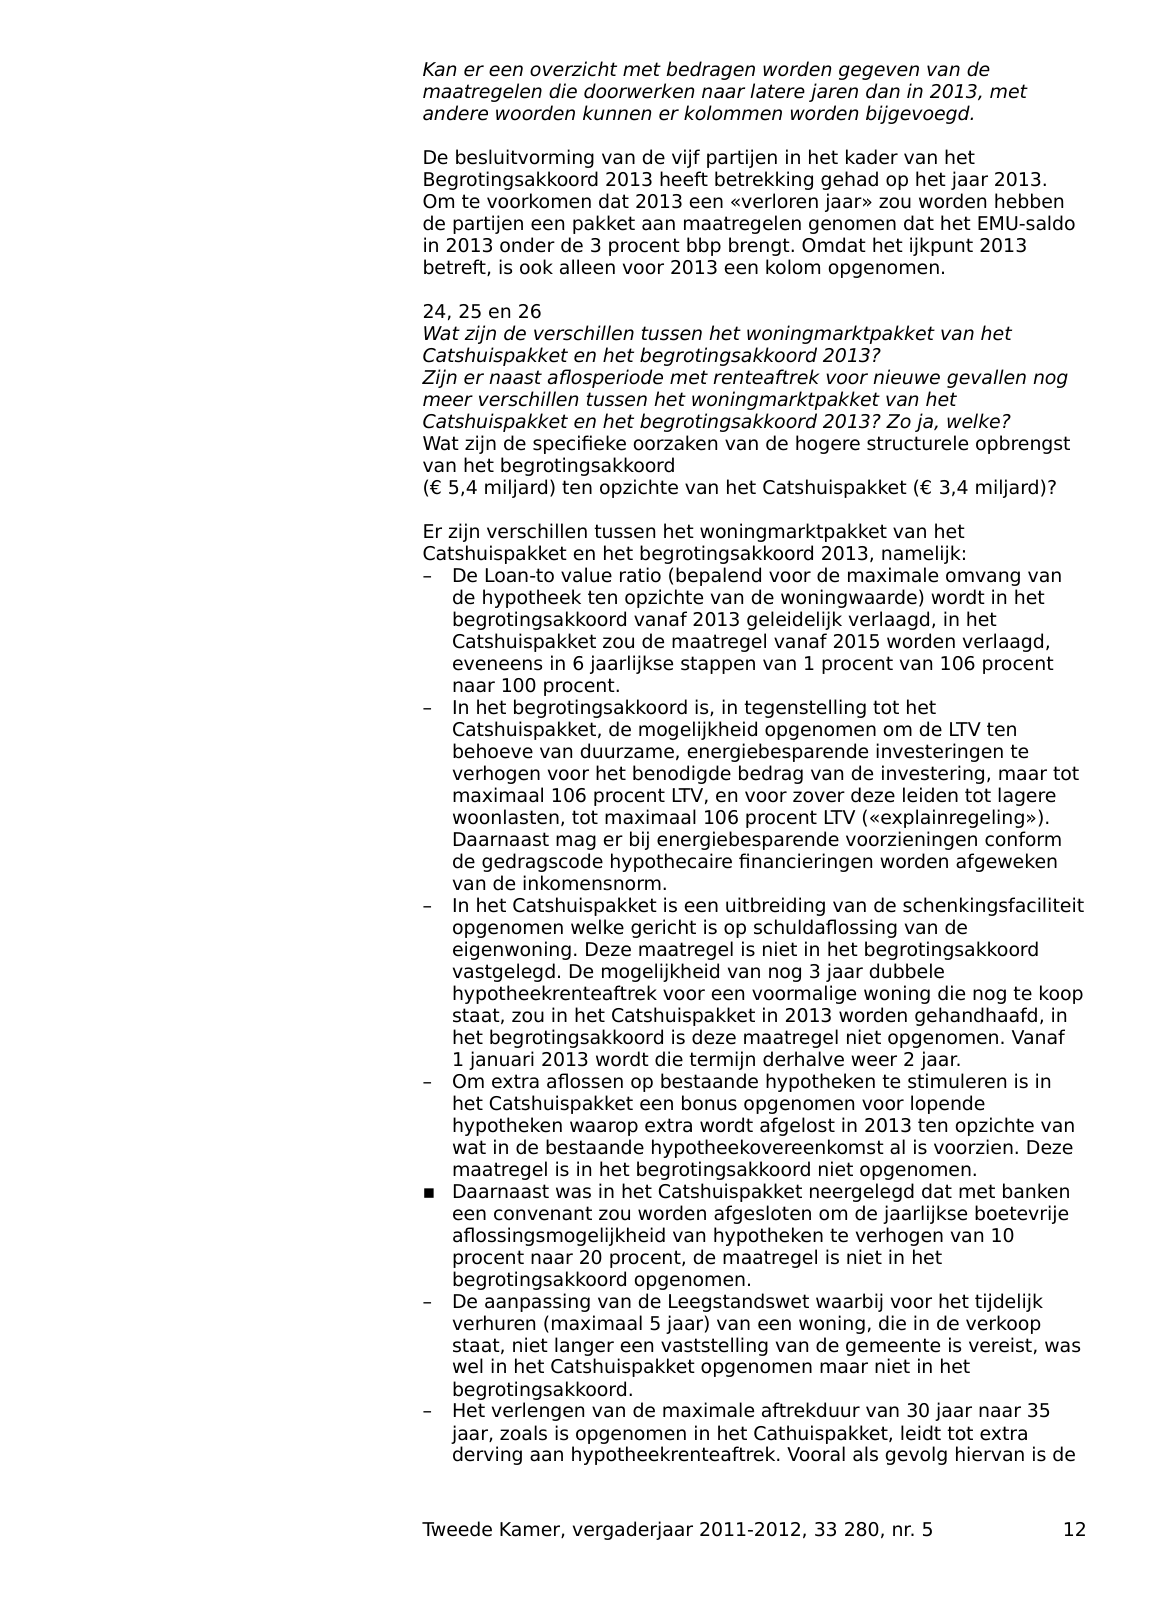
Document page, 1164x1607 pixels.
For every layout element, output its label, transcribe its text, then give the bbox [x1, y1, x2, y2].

text ▪ Daarnaast was in het Catshuispakket neergelegd dat met banken een convenant zou worden afgesloten om de jaarlijkse boetevrije aflossingsmogelijkheid van hypotheken te verhogen van 10 procent naar 20 procent, de maatregel is niet in het begrotingsakkoord opgenomen. [422, 1181, 1087, 1291]
text 24, 25 en 26 [422, 301, 1087, 323]
text Wat zijn de specifieke oorzaken van de hogere structurele opbrengst van het begrotingsakkoord [422, 433, 1087, 477]
text – In het Catshuispakket is een uitbreiding van de schenkingsfaciliteit opgenomen welke gericht is op schuldaflossing van de eigenwoning. Deze maatregel is niet in het begrotingsakkoord vastgelegd. De mogelijkheid van nog 3 jaar dubbele hypotheekrenteaftrek voor een voormalige woning die nog te koop staat, zou in het Catshuispakket in 2013 worden gehandhaafd, in het begrotingsakkoord is deze maatregel niet opgenomen. Vanaf 1 januari 2013 wordt die termijn derhalve weer 2 jaar. [422, 895, 1087, 1071]
text – De aanpassing van de Leegstandswet waarbij voor het tijdelijk verhuren (maximaal 5 jaar) van een woning, die in de verkoop staat, niet langer een vaststelling van de gemeente is vereist, was wel in het Catshuispakket opgenomen maar niet in het begrotingsakkoord. [422, 1291, 1087, 1400]
text Er zijn verschillen tussen het woningmarktpakket van het Catshuispakket en het begrotingsakkoord 2013, namelijk: [422, 521, 1087, 565]
text – Het verlengen van de maximale aftrekduur van 30 jaar naar 35 jaar, zoals is opgenomen in het Cathuispakket, leidt tot extra derving aan hypotheekrenteaftrek. Vooral als gevolg hiervan is de [422, 1400, 1087, 1466]
text – In het begrotingsakkoord is, in tegenstelling tot het Catshuispakket, de mogelijkheid opgenomen om de LTV ten behoeve van duurzame, energiebesparende investeringen te verhogen voor het benodigde bedrag van de investering, maar tot maximaal 106 procent LTV, en voor zover deze leiden tot lagere woonlasten, tot maximaal 106 procent LTV («explainregeling»). Daarnaast mag er bij energiebesparende voorzieningen conform de gedragscode hypothecaire financieringen worden afgeweken van de inkomensnorm. [422, 697, 1087, 895]
text Kan er een overzicht met bedragen worden gegeven van de maatregelen die doorwerken naar latere jaren dan in 2013, met andere woorden kunnen er kolommen worden bijgevoegd. [422, 59, 1087, 125]
text (€ 5,4 miljard) ten opzichte van het Catshuispakket (€ 3,4 miljard)? [422, 477, 1087, 499]
text – Om extra aflossen op bestaande hypotheken te stimuleren is in het Catshuispakket een bonus opgenomen voor lopende hypotheken waarop extra wordt afgelost in 2013 ten opzichte van wat in de bestaande hypotheekovereenkomst al is voorzien. Deze maatregel is in het begrotingsakkoord niet opgenomen. [422, 1071, 1087, 1181]
text Wat zijn de verschillen tussen het woningmarktpakket van het Catshuispakket en het begrotingsakkoord 2013? [422, 323, 1087, 367]
text – De Loan-to value ratio (bepalend voor de maximale omvang van de hypotheek ten opzichte van de woningwaarde) wordt in het begrotingsakkoord vanaf 2013 geleidelijk verlaagd, in het Catshuispakket zou de maatregel vanaf 2015 worden verlaagd, eveneens in 6 jaarlijkse stappen van 1 procent van 106 procent naar 100 procent. [422, 565, 1087, 697]
text De besluitvorming van de vijf partijen in het kader van het Begrotingsakkoord 2013 heeft betrekking gehad op het jaar 2013. Om te voorkomen dat 2013 een «verloren jaar» zou worden hebben de partijen een pakket aan maatregelen genomen dat het EMU-saldo in 2013 onder de 3 procent bbp brengt. Omdat het ijkpunt 2013 betreft, is ook alleen voor 2013 een kolom opgenomen. [422, 147, 1087, 279]
text Zijn er naast aflosperiode met renteaftrek voor nieuwe gevallen nog meer verschillen tussen het woningmarktpakket van het Catshuispakket en het begrotingsakkoord 2013? Zo ja, welke? [422, 367, 1087, 433]
